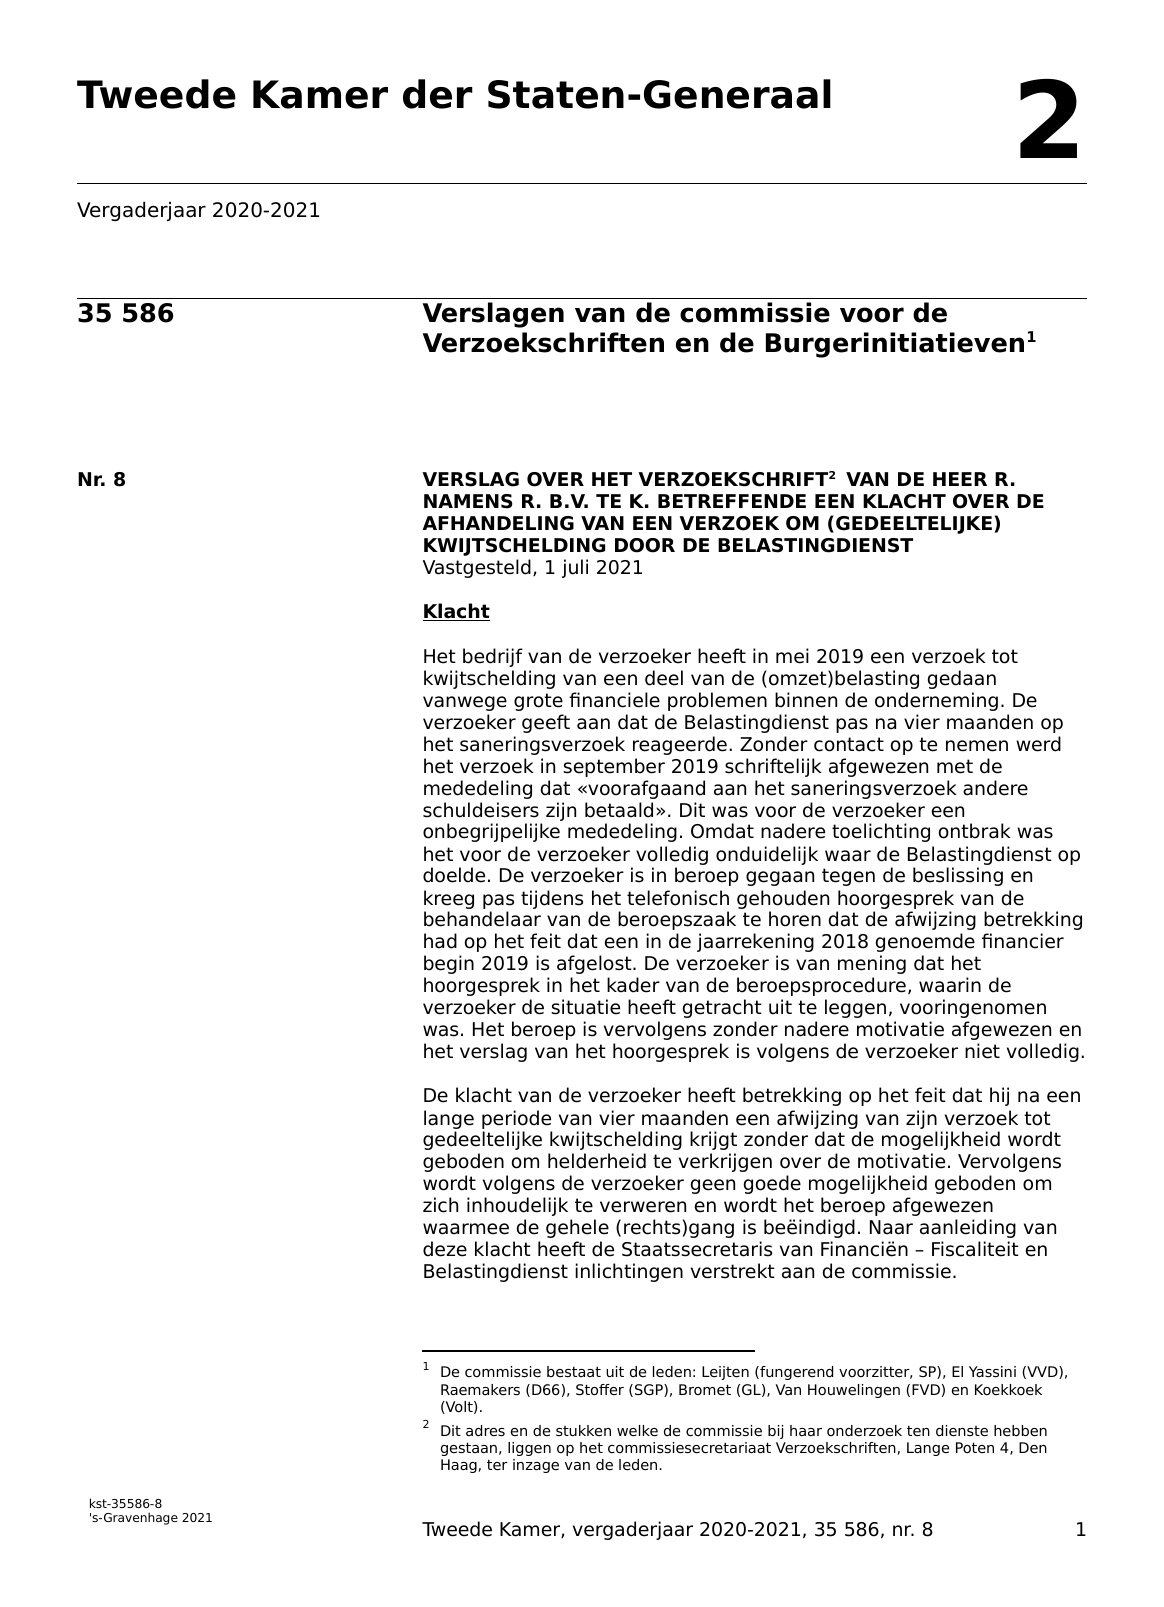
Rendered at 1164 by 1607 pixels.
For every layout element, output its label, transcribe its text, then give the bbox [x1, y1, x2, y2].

subtitle 35 586 Verslagen van de commissie voor de Verzoekschriften en de Burgerinitiatieven [77, 299, 1087, 358]
text Het bedrijf van de verzoeker heeft in mei 2019 een verzoek tot kwijtschelding van een deel van de (omzet)belasting gedaan vanwege grote financiele problemen binnen de onderneming. De verzoeker geeft aan dat de Belastingdienst pas na vier maanden op het saneringsverzoek reageerde. Zonder contact op te nemen werd het verzoek in september 2019 schriftelijk afgewezen met de mededeling dat «voorafgaand aan het saneringsverzoek andere schuldeisers zijn betaald». Dit was voor de verzoeker een onbegrijpelijke mededeling. Omdat nadere toelichting ontbrak was het voor de verzoeker volledig onduidelijk waar de Belastingdienst op doelde. De verzoeker is in beroep gegaan tegen de beslissing en kreeg pas tijdens het telefonisch gehouden hoorgesprek van de behandelaar van de beroepszaak te horen dat de afwijzing betrekking had op het feit dat een in de jaarrekening 2018 genoemde financier begin 2019 is afgelost. De verzoeker is van mening dat het hoorgesprek in het kader van de beroepsprocedure, waarin de verzoeker de situatie heeft getracht uit te leggen, vooringenomen was. Het beroep is vervolgens zonder nadere motivatie afgewezen en het verslag van het hoorgesprek is volgens de verzoeker niet volledig. [422, 646, 1087, 1063]
subtitle Klacht [422, 601, 1087, 623]
text kst-35586-8 [88, 1497, 323, 1511]
text De commissie bestaat uit de leden: Leijten (fungerend voorzitter, SP), El Yassini (VVD), Raemakers (D66), Stoffer (SGP), Bromet (GL), Van Houwelingen (FVD) en Koekkoek (Volt). [422, 1360, 1087, 1416]
text Dit adres en de stukken welke de commissie bij haar onderzoek ten dienste hebben gestaan, liggen op het commissiesecretariaat Verzoekschriften, Lange Poten 4, Den Haag, ter inzage van de leden. [422, 1418, 1087, 1474]
table_cell Vergaderjaar 2020-2021 [77, 184, 1087, 298]
text De klacht van de verzoeker heeft betrekking op het feit dat hij na een lange periode van vier maanden een afwijzing van zijn verzoek tot gedeeltelijke kwijtschelding krijgt zonder dat de mogelijkheid wordt geboden om helderheid te verkrijgen over de motivatie. Vervolgens wordt volgens de verzoeker geen goede mogelijkheid geboden om zich inhoudelijk te verweren en wordt het beroep afgewezen waarmee de gehele (rechts)gang is beëindigd. Naar aanleiding van deze klacht heeft de Staatssecretaris van Financiën – Fiscaliteit en Belastingdienst inlichtingen verstrekt aan de commissie. [422, 1085, 1087, 1283]
table_header Tweede Kamer der Staten-Generaal [77, 59, 886, 183]
table_header 2 [886, 59, 1087, 183]
text Vastgesteld, 1 juli 2021 [422, 557, 1087, 579]
subtitle Nr. 8 VERSLAG OVER HET VERZOEKSCHRIFT VAN DE HEER R. NAMENS R. B.V. TE K. BETREFFENDE EEN KLACHT OVER DE AFHANDELING VAN EEN VERZOEK OM (GEDEELTELIJKE) KWIJTSCHELDING DOOR DE BELASTINGDIENST [77, 469, 1087, 557]
text 's-Gravenhage 2021 [88, 1511, 323, 1525]
